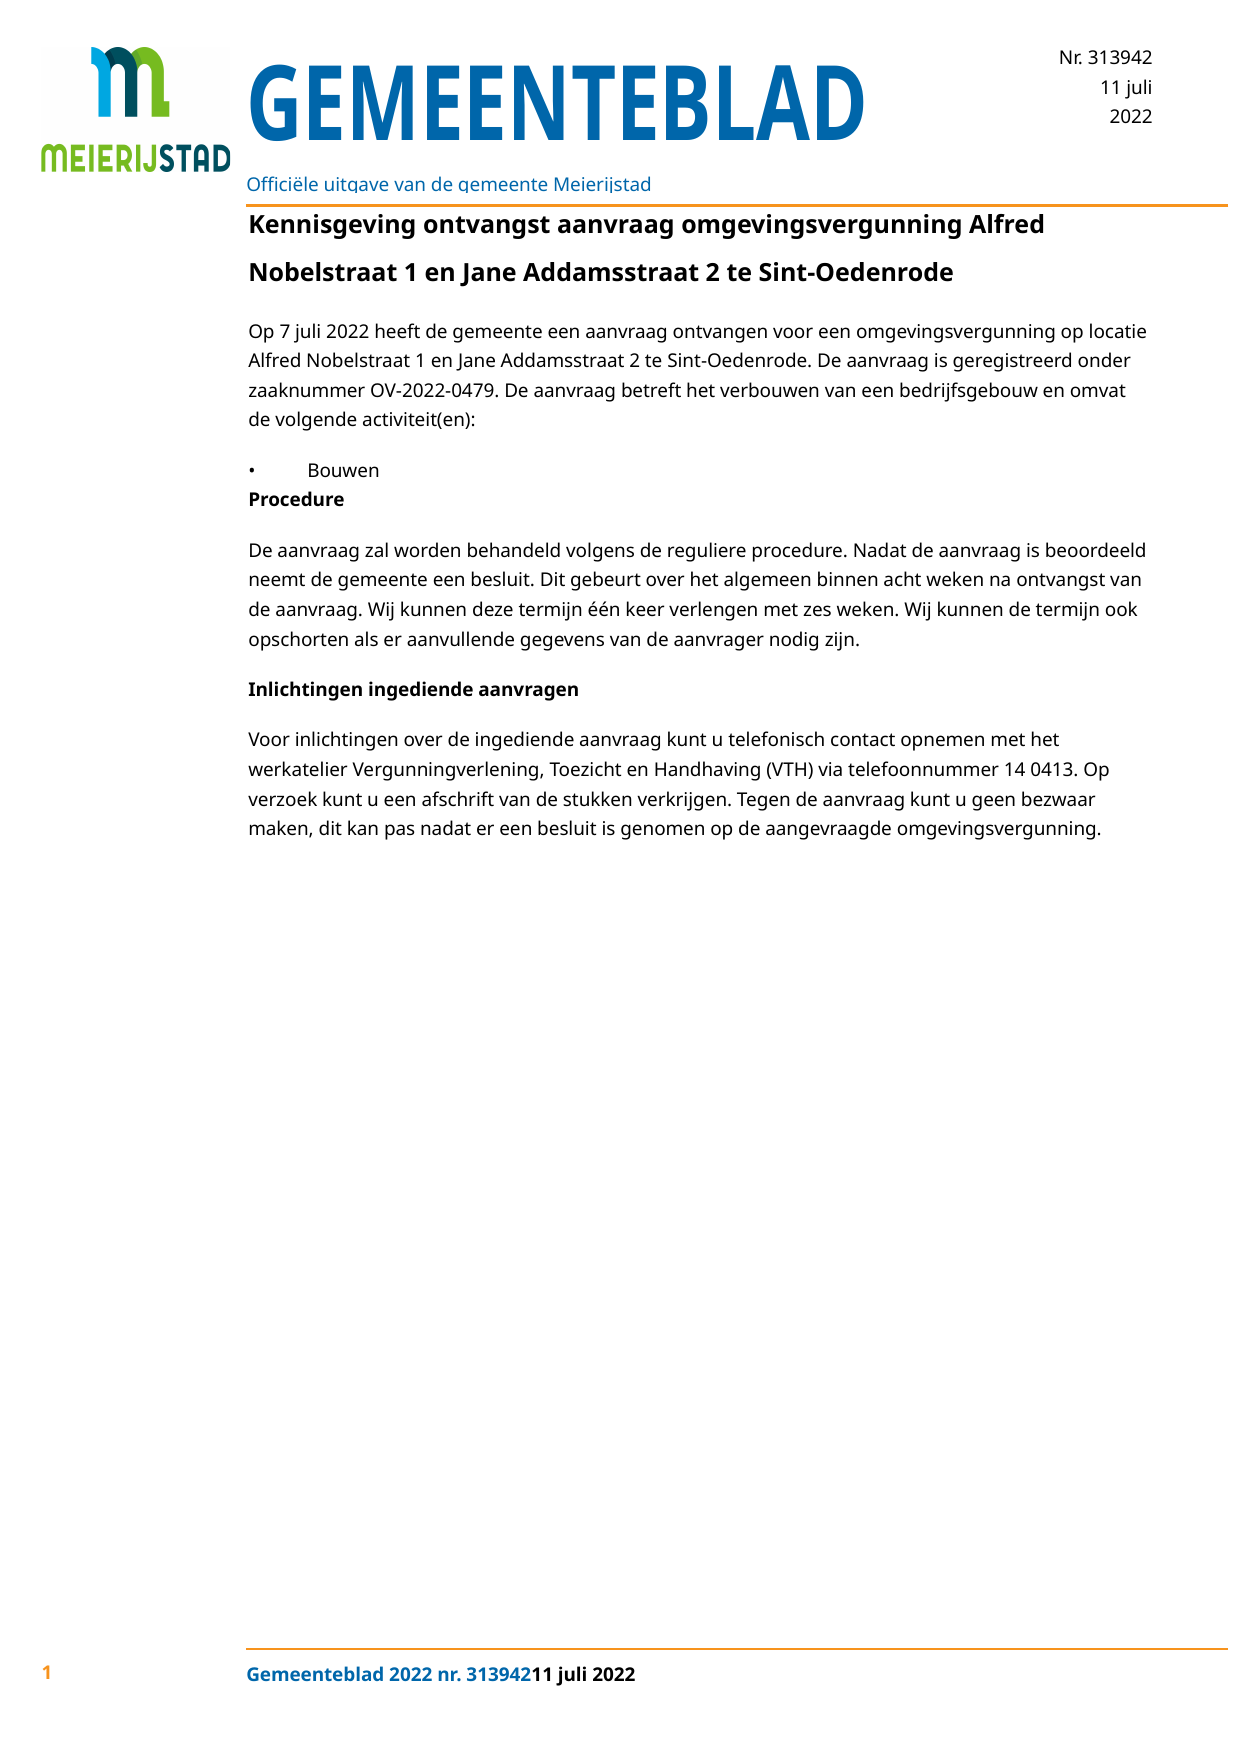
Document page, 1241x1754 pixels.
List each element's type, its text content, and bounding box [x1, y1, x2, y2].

picture [41, 47, 231, 172]
text Voor inlichtingen over de ingediende aanvraag kunt u telefonisch contact opnemen met het werkatelier Vergunningverlening, Toezicht en Handhaving (VTH) via telefoonnummer 14 0413. Op verzoek kunt u een afschrift van de stukken verkrijgen. Tegen de aanvraag kunt u geen bezwaar maken, dit kan pas nadat er een besluit is genomen op de aangevraagde omgevingsvergunning. [248, 727, 1152, 841]
text De aanvraag zal worden behandeld volgens de reguliere procedure. Nadat de aanvraag is beoordeeld neemt de gemeente een besluit. Dit gebeurt over het algemeen binnen acht weken na ontvangst van de aanvraag. Wij kunnen deze termijn één keer verlengen met zes weken. Wij kunnen de termijn ook opschorten als er aanvullende gegevens van de aanvrager nodig zijn. [248, 537, 1152, 652]
text Procedure [248, 487, 1152, 512]
text Op 7 juli 2022 heeft de gemeente een aanvraag ontvangen voor een omgevingsvergunning op locatie Alfred Nobelstraat 1 en Jane Addamsstraat 2 te Sint-Oedenrode. De aanvraag is geregistreerd onder zaaknummer OV-2022-0479. De aanvraag betreft het verbouwen van een bedrijfsgebouw en omvat de volgende activiteit(en): [248, 318, 1152, 432]
text Inlichtingen ingediende aanvragen [248, 676, 1152, 702]
text Kennisgeving ontvangst aanvraag omgevingsvergunning Alfred Nobelstraat 1 en Jane Addamsstraat 2 te Sint-Oedenrode [248, 207, 1152, 288]
list Bouwen [248, 457, 1152, 483]
